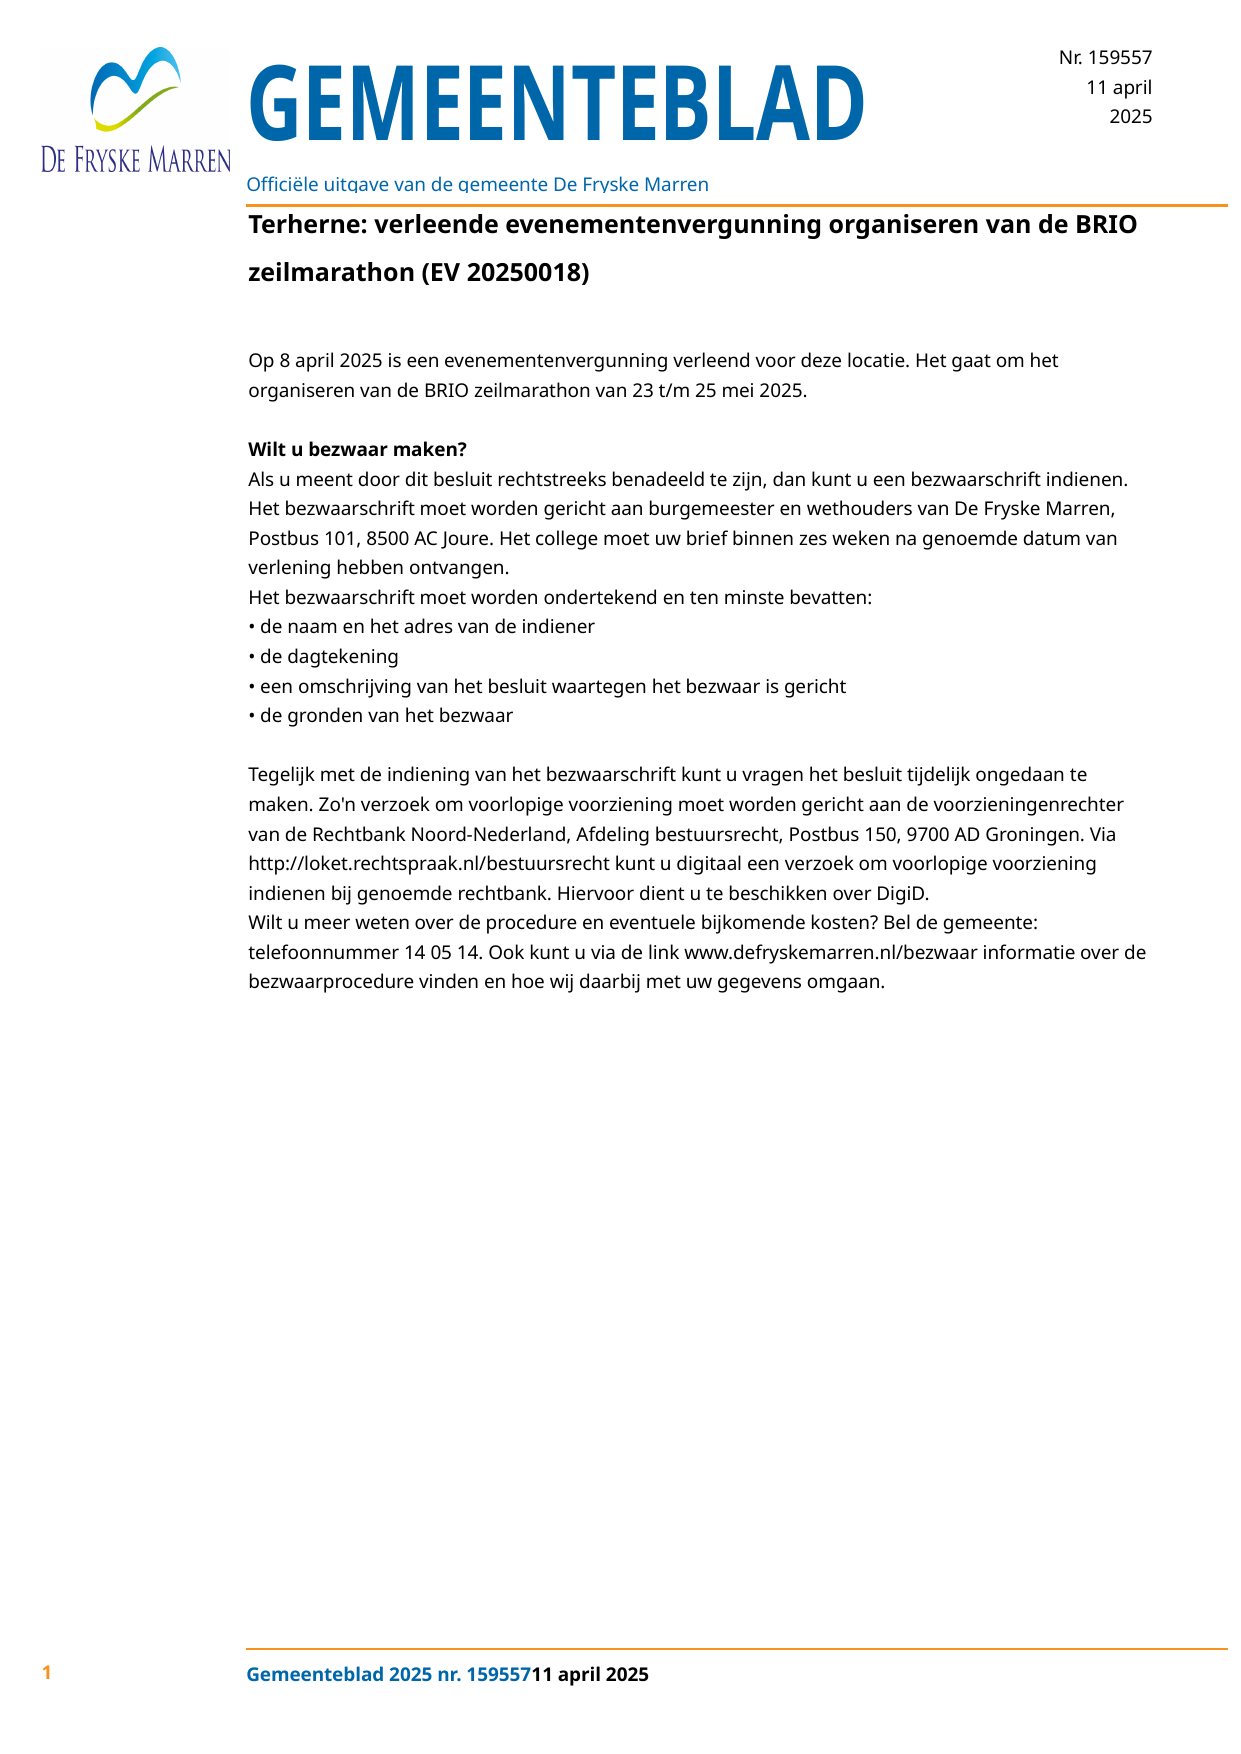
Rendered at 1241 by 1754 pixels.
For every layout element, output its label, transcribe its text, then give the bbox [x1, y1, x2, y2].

text Wilt u meer weten over de procedure en eventuele bijkomende kosten? Bel de gemeente: telefoonnummer 14 05 14. Ook kunt u via de link www.defryskemarren.nl/bezwaar informatie over de bezwaarprocedure vinden en hoe wij daarbij met uw gegevens omgaan. [248, 909, 1152, 994]
text Als u meent door dit besluit rechtstreeks benadeeld te zijn, dan kunt u een bezwaarschrift indienen. Het bezwaarschrift moet worden gericht aan burgemeester en wethouders van De Fryske Marren, Postbus 101, 8500 AC Joure. Het college moet uw brief binnen zes weken na genoemde datum van verlening hebben ontvangen. [248, 466, 1152, 580]
text Het bezwaarschrift moet worden ondertekend en ten minste bevatten: [248, 584, 1152, 610]
text Tegelijk met de indiening van het bezwaarschrift kunt u vragen het besluit tijdelijk ongedaan te maken. Zo'n verzoek om voorlopige voorziening moet worden gericht aan de voorzieningenrechter van de Rechtbank Noord-Nederland, Afdeling bestuursrecht, Postbus 150, 9700 AD Groningen. Via http://loket.rechtspraak.nl/bestuursrecht kunt u digitaal een verzoek om voorlopige voorziening indienen bij genoemde rechtbank. Hiervoor dient u te beschikken over DigiD. [248, 762, 1152, 906]
picture [41, 47, 231, 172]
text • een omschrijving van het besluit waartegen het bezwaar is gericht [248, 673, 1152, 699]
text Terherne: verleende evenementenvergunning organiseren van de BRIO zeilmarathon (EV 20250018) [248, 207, 1152, 288]
text • de gronden van het bezwaar [248, 702, 1152, 728]
text Wilt u bezwaar maken? [248, 436, 1152, 462]
text Op 8 april 2025 is een evenementenvergunning verleend voor deze locatie. Het gaat om het organiseren van de BRIO zeilmarathon van 23 t/m 25 mei 2025. [248, 347, 1152, 403]
text • de naam en het adres van de indiener [248, 614, 1152, 639]
text • de dagtekening [248, 643, 1152, 669]
